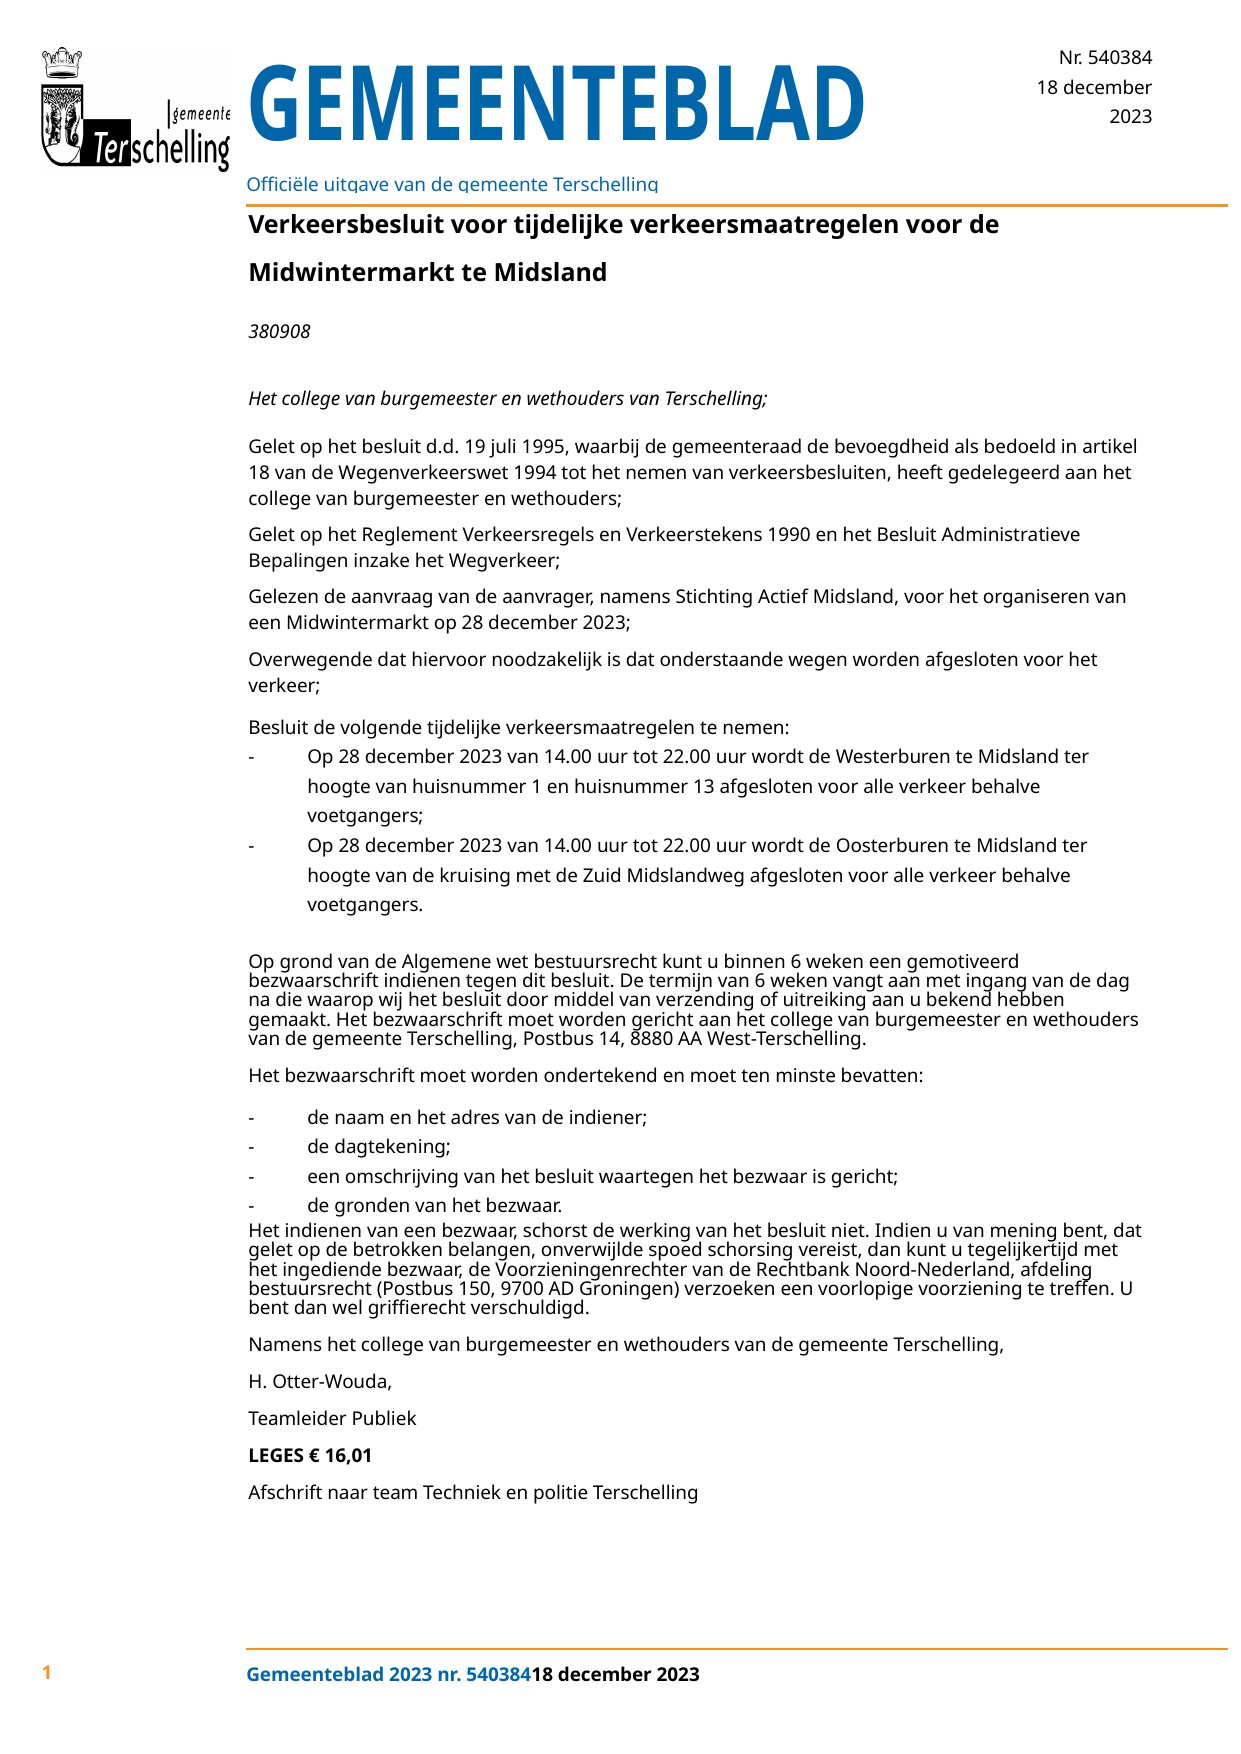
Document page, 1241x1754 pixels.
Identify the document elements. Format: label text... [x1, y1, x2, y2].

text Overwegende dat hiervoor noodzakelijk is dat onderstaande wegen worden afgesloten voor het verkeer; [248, 646, 1152, 698]
text 380908 [248, 318, 1152, 344]
text Gelet op het besluit d.d. 19 juli 1995, waarbij de gemeenteraad de bevoegdheid als bedoeld in artikel 18 van de Wegenverkeerswet 1994 tot het nemen van verkeersbesluiten, heeft gedele­geerd aan het college van burgemeester en wethouders; [248, 433, 1152, 510]
text Op grond van de Algemene wet bestuursrecht kunt u binnen 6 weken een gemotiveerd bezwaarschrift indienen tegen dit besluit. De termijn van 6 weken vangt aan met ingang van de dag na die waarop wij het besluit door middel van verzending of uitreiking aan u bekend hebben gemaakt. Het bezwaarschrift moet worden gericht aan het college van burgemeester en wethouders van de gemeente Terschelling, Postbus 14, 8880 AA West-Terschelling. [248, 953, 1152, 1049]
list de dagtekening; [248, 1133, 1152, 1159]
text Het college van burgemeester en wethouders van Terschelling; [248, 386, 1152, 411]
text H. Otter-Wouda, [248, 1373, 1152, 1392]
text Het indienen van een bezwaar, schorst de werking van het besluit niet. Indien u van mening bent, dat gelet op de betrokken belangen, onverwijlde spoed schorsing vereist, dan kunt u tegelijkertijd met het ingediende bezwaar, de Voorzieningenrechter van de Rechtbank Noord-Nederland, afdeling bestuursrecht (Postbus 150, 9700 AD Groningen) verzoeken een voorlopige voorziening te treffen. U bent dan wel griffierecht verschuldigd. [248, 1222, 1152, 1318]
text Gelezen de aanvraag van de aanvrager, namens Stichting Actief Midsland, voor het organiseren van een Midwintermarkt op 28 december 2023; [248, 584, 1152, 635]
list Op 28 december 2023 van 14.00 uur tot 22.00 uur wordt de Westerburen te Midsland ter hoogte van huisnummer 1 en huisnummer 13 afgesloten voor alle verkeer behalve voetgangers; [248, 743, 1152, 828]
text Teamleider Publiek [248, 1410, 1152, 1429]
text Verkeersbesluit voor tijdelijke verkeersmaatregelen voor de Midwintermarkt te Midsland [248, 207, 1152, 288]
text Het bezwaarschrift moet worden ondertekend en moet ten minste bevatten: [248, 1067, 1152, 1086]
list een omschrijving van het besluit waartegen het bezwaar is gericht; [248, 1163, 1152, 1189]
text Afschrift naar team Techniek en politie Terschelling [248, 1484, 1152, 1503]
text Gelet op het Reglement Verkeersregels en Verkeerstekens 1990 en het Besluit Administra­tieve Bepalingen inzake het Wegverkeer; [248, 521, 1152, 573]
picture [41, 47, 231, 172]
list de naam en het adres van de indiener; [248, 1104, 1152, 1129]
text Namens het college van burgemeester en wethouders van de gemeente Terschelling, [248, 1336, 1152, 1356]
text Besluit de volgende tijdelijke verkeersmaatregelen te nemen: [248, 714, 1152, 739]
list de gronden van het bezwaar. [248, 1193, 1152, 1218]
list Op 28 december 2023 van 14.00 uur tot 22.00 uur wordt de Oosterburen te Midsland ter hoogte van de kruising met de Zuid Midslandweg afgesloten voor alle verkeer behalve voetgangers. [248, 832, 1152, 917]
text LEGES € 16,01 [248, 1447, 1152, 1466]
